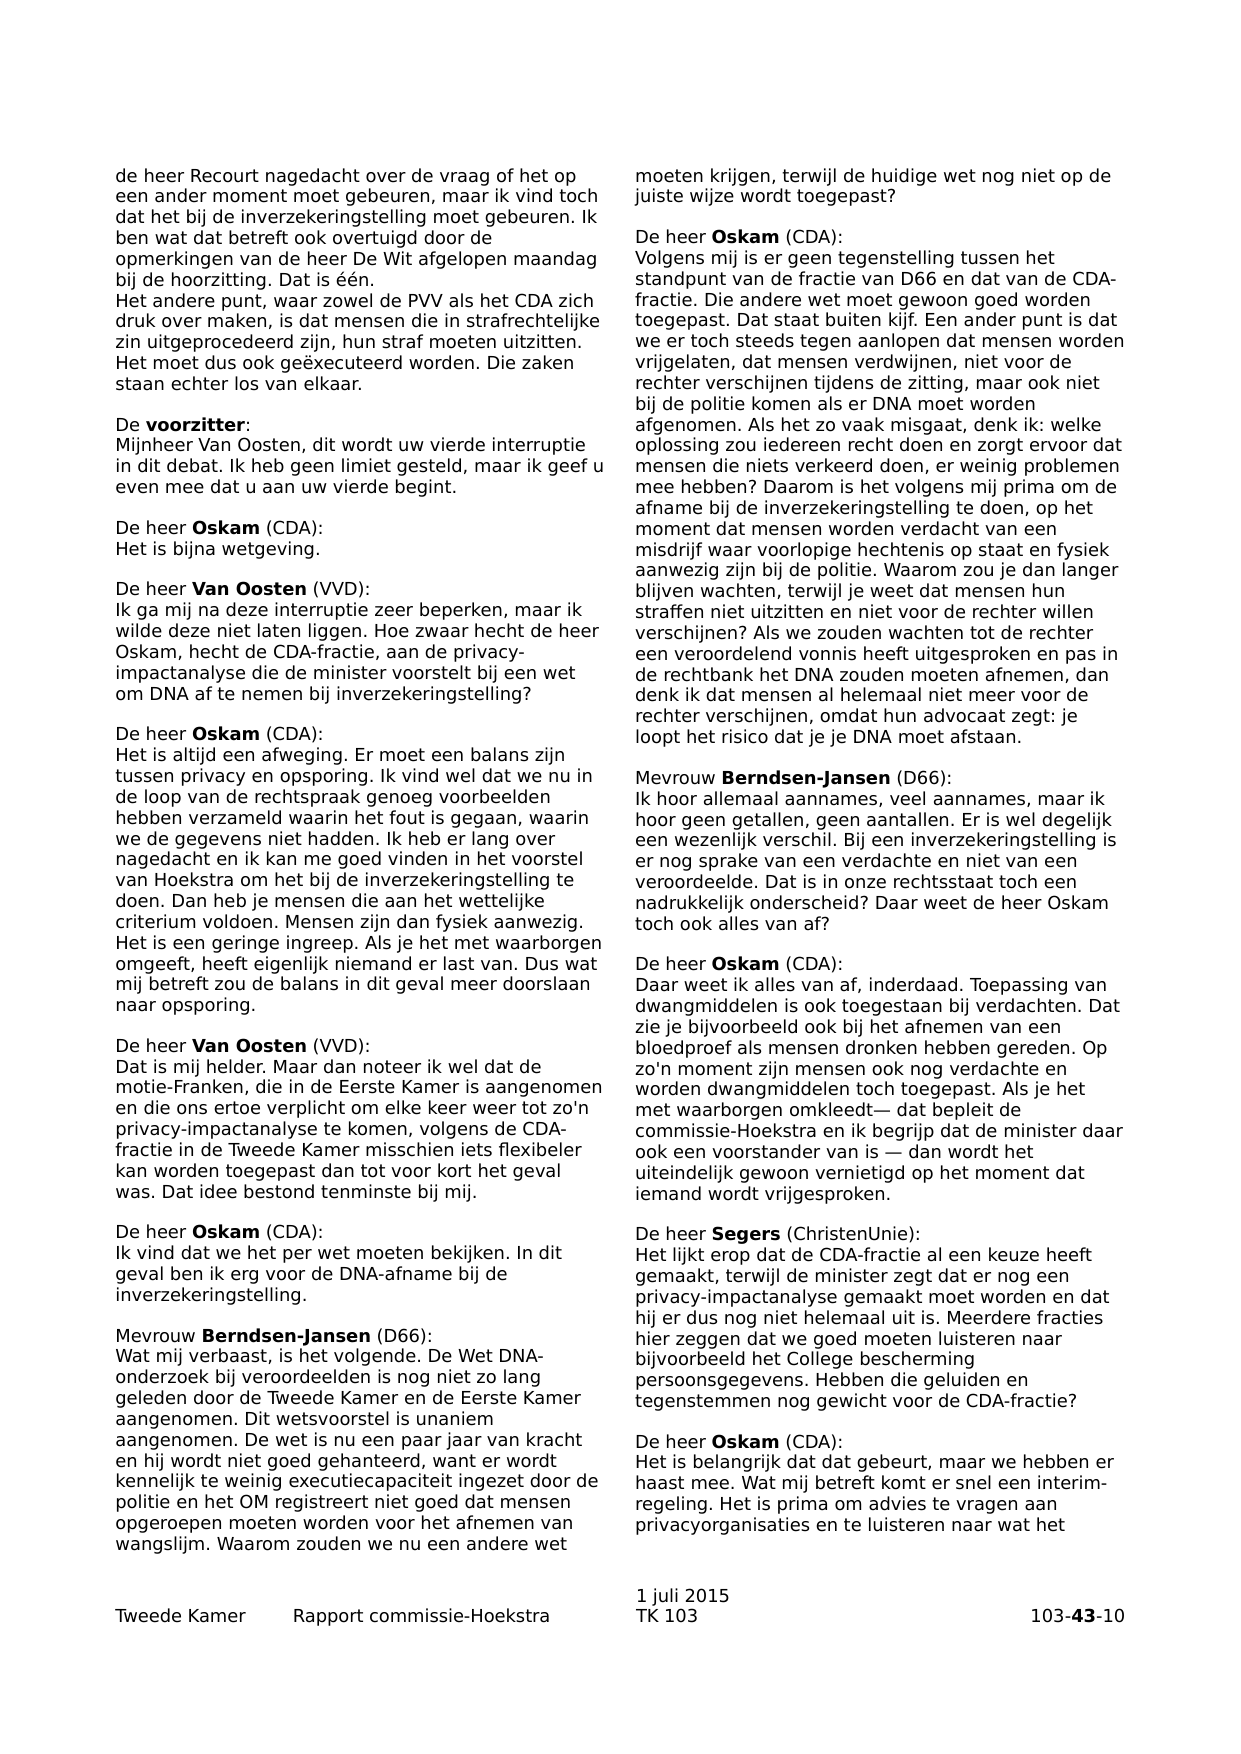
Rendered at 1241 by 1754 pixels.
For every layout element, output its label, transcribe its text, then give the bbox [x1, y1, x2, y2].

text Wat mij verbaast, is het volgende. De Wet DNA-onderzoek bij veroordeelden is nog niet zo lang geleden door de Tweede Kamer en de Eerste Kamer aangenomen. Dit wetsvoorstel is unaniem aangenomen. De wet is nu een paar jaar van kracht en hij wordt niet goed gehanteerd, want er wordt kennelijk te weinig executiecapaciteit ingezet door de politie en het OM registreert niet goed dat mensen opgeroepen moeten worden voor het afnemen van wangslijm. Waarom zouden we nu een andere wet [115, 1346, 605, 1554]
text Ik vind dat we het per wet moeten bekijken. In dit geval ben ik erg voor de DNA-afname bij de inverzekeringstelling. [115, 1243, 605, 1306]
text Daar weet ik alles van af, inderdaad. Toepassing van dwangmiddelen is ook toegestaan bij verdachten. Dat zie je bijvoorbeeld ook bij het afnemen van een bloedproef als mensen dronken hebben gereden. Op zo'n moment zijn mensen ook nog verdachte en worden dwangmiddelen toch toegepast. Als je het met waarborgen omkleedt— dat bepleit de commissie-Hoekstra en ik begrijp dat de minister daar ook een voorstander van is — dan wordt het uiteindelijk gewoon vernietigd op het moment dat iemand wordt vrijgesproken. [635, 975, 1125, 1204]
text Mijnheer Van Oosten, dit wordt uw vierde interruptie in dit debat. Ik heb geen limiet gesteld, maar ik geef u even mee dat u aan uw vierde begint. [115, 435, 605, 498]
text De heer Van Oosten (VVD): [115, 579, 605, 600]
text De heer Oskam (CDA): [115, 724, 605, 745]
text Dat is mij helder. Maar dan noteer ik wel dat de motie-Franken, die in de Eerste Kamer is aangenomen en die ons ertoe verplicht om elke keer weer tot zo'n privacy-impactanalyse te komen, volgens de CDA-fractie in de Tweede Kamer misschien iets flexibeler kan worden toegepast dan tot voor kort het geval was. Dat idee bestond tenminste bij mij. [115, 1056, 605, 1202]
text Het lijkt erop dat de CDA-fractie al een keuze heeft gemaakt, terwijl de minister zegt dat er nog een privacy-impactanalyse gemaakt moet worden en dat hij er dus nog niet helemaal uit is. Meerdere fracties hier zeggen dat we goed moeten luisteren naar bijvoorbeeld het College bescherming persoonsgegevens. Hebben die geluiden en tegenstemmen nog gewicht voor de CDA-fractie? [635, 1245, 1125, 1412]
text Mevrouw Berndsen-Jansen (D66): [635, 768, 1125, 788]
text Volgens mij is er geen tegenstelling tussen het standpunt van de fractie van D66 en dat van de CDA-fractie. Die andere wet moet gewoon goed worden toegepast. Dat staat buiten kijf. Een ander punt is dat we er toch steeds tegen aanlopen dat mensen worden vrijgelaten, dat mensen verdwijnen, niet voor de rechter verschijnen tijdens de zitting, maar ook niet bij de politie komen als er DNA moet worden afgenomen. Als het zo vaak misgaat, denk ik: welke oplossing zou iedereen recht doen en zorgt ervoor dat mensen die niets verkeerd doen, er weinig problemen mee hebben? Daarom is het volgens mij prima om de afname bij de inverzekeringstelling te doen, op het moment dat mensen worden verdacht van een misdrijf waar voorlopige hechtenis op staat en fysiek aanwezig zijn bij de politie. Waarom zou je dan langer blijven wachten, terwijl je weet dat mensen hun straffen niet uitzitten en niet voor de rechter willen verschijnen? Als we zouden wachten tot de rechter een veroordelend vonnis heeft uitgesproken en pas in de rechtbank het DNA zouden moeten afnemen, dan denk ik dat mensen al helemaal niet meer voor de rechter verschijnen, omdat hun advocaat zegt: je loopt het risico dat je je DNA moet afstaan. [635, 248, 1125, 748]
text Het is belangrijk dat dat gebeurt, maar we hebben er haast mee. Wat mij betreft komt er snel een interim-regeling. Het is prima om advies te vragen aan privacyorganisaties en te luisteren naar wat het [635, 1452, 1125, 1536]
text moeten krijgen, terwijl de huidige wet nog niet op de juiste wijze wordt toegepast? [635, 165, 1125, 207]
text Het andere punt, waar zowel de PVV als het CDA zich druk over maken, is dat mensen die in strafrechtelijke zin uitgeprocedeerd zijn, hun straf moeten uitzitten. Het moet dus ook geëxecuteerd worden. Die zaken staan echter los van elkaar. [115, 290, 605, 394]
text De heer Oskam (CDA): [635, 1432, 1125, 1452]
text Mevrouw Berndsen-Jansen (D66): [115, 1326, 605, 1346]
text Ik hoor allemaal aannames, veel aannames, maar ik hoor geen getallen, geen aantallen. Er is wel degelijk een wezenlijk verschil. Bij een inverzekeringstelling is er nog sprake van een verdachte en niet van een veroordeelde. Dat is in onze rechtsstaat toch een nadrukkelijk onderscheid? Daar weet de heer Oskam toch ook alles van af? [635, 788, 1125, 934]
text de heer Recourt nagedacht over de vraag of het op een ander moment moet gebeuren, maar ik vind toch dat het bij de inverzekeringstelling moet gebeuren. Ik ben wat dat betreft ook overtuigd door de opmerkingen van de heer De Wit afgelopen maandag bij de hoorzitting. Dat is één. [115, 165, 605, 290]
text De heer Oskam (CDA): [635, 227, 1125, 248]
text De heer Segers (ChristenUnie): [635, 1224, 1125, 1245]
text De heer Van Oosten (VVD): [115, 1036, 605, 1056]
text De heer Oskam (CDA): [635, 954, 1125, 975]
text De voorzitter: [115, 414, 605, 435]
text De heer Oskam (CDA): [115, 518, 605, 538]
text De heer Oskam (CDA): [115, 1222, 605, 1243]
text Het is bijna wetgeving. [115, 538, 605, 559]
text Ik ga mij na deze interruptie zeer beperken, maar ik wilde deze niet laten liggen. Hoe zwaar hecht de heer Oskam, hecht de CDA-fractie, aan de privacy-impactanalyse die de minister voorstelt bij een wet om DNA af te nemen bij inverzekeringstelling? [115, 600, 605, 704]
text Het is altijd een afweging. Er moet een balans zijn tussen privacy en opsporing. Ik vind wel dat we nu in de loop van de rechtspraak genoeg voorbeelden hebben verzameld waarin het fout is gegaan, waarin we de gegevens niet hadden. Ik heb er lang over nagedacht en ik kan me goed vinden in het voorstel van Hoekstra om het bij de inverzekeringstelling te doen. Dan heb je mensen die aan het wettelijke criterium voldoen. Mensen zijn dan fysiek aanwezig. Het is een geringe ingreep. Als je het met waarborgen omgeeft, heeft eigenlijk niemand er last van. Dus wat mij betreft zou de balans in dit geval meer doorslaan naar opsporing. [115, 745, 605, 1016]
